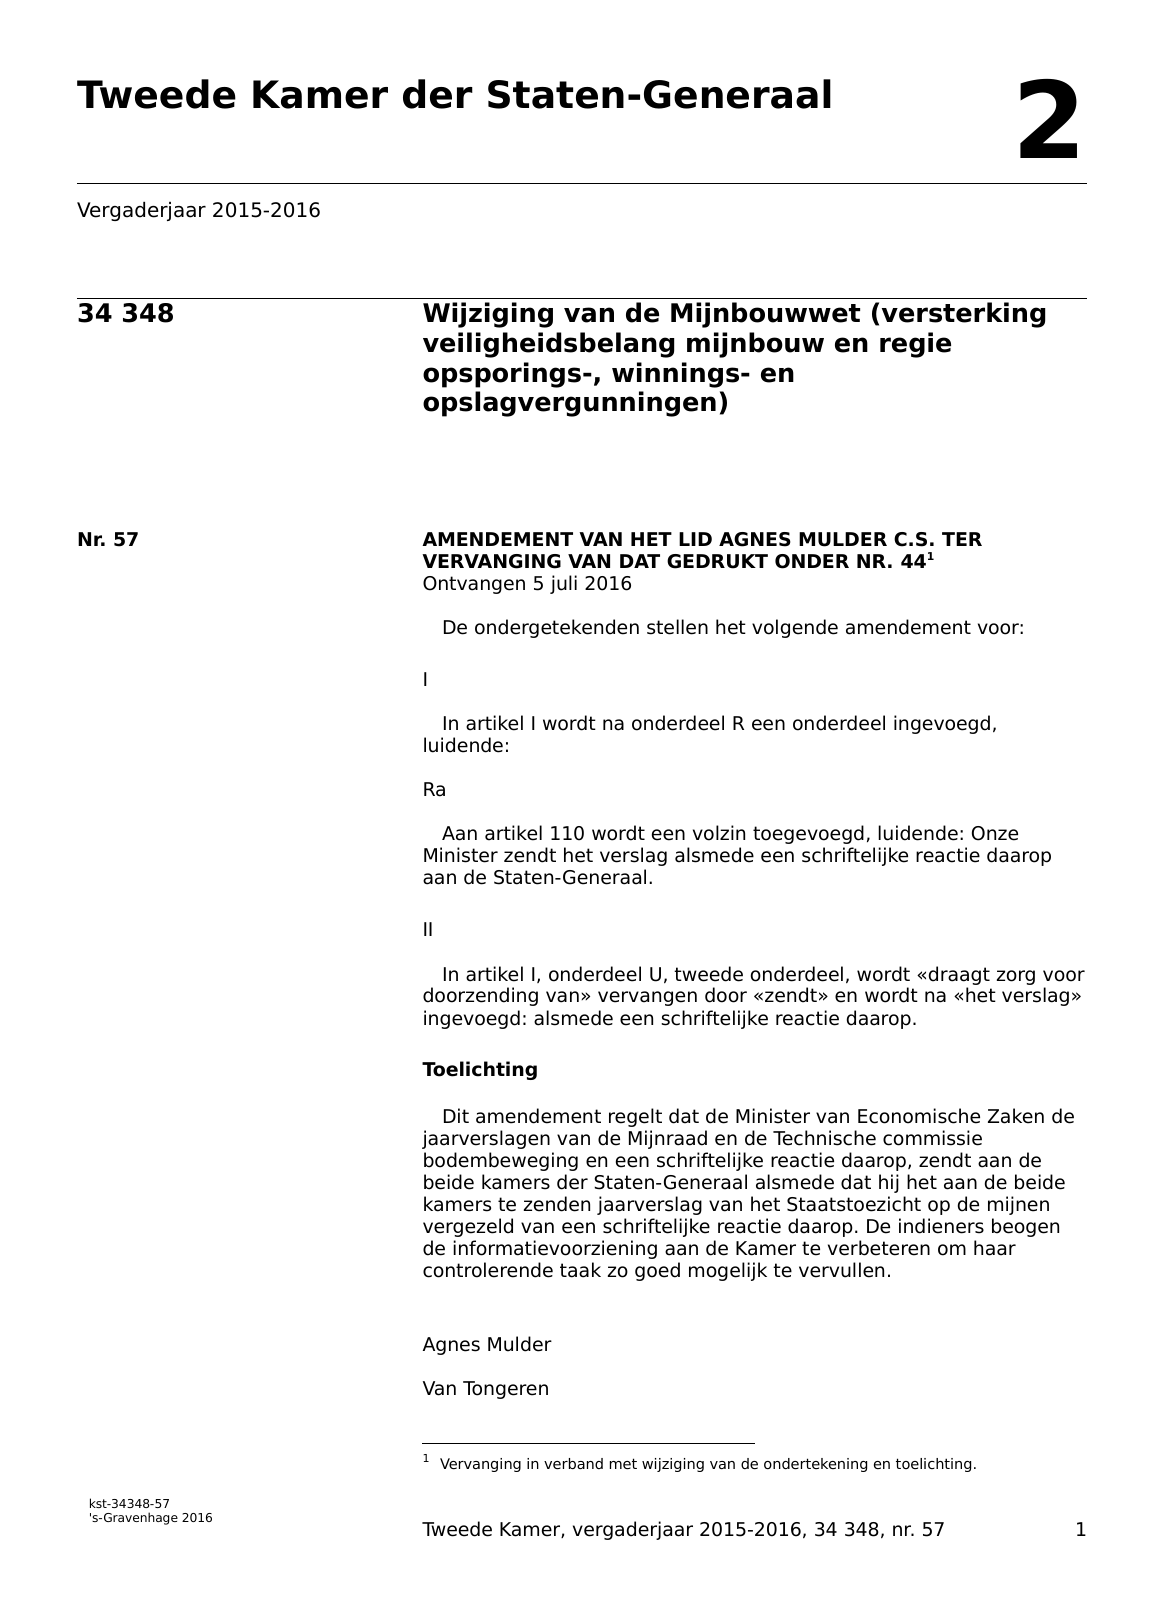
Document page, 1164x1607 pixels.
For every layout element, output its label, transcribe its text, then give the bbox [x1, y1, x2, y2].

text Dit amendement regelt dat de Minister van Economische Zaken de jaarverslagen van de Mijnraad en de Technische commissie bodembeweging en een schriftelijke reactie daarop, zendt aan de beide kamers der Staten-Generaal alsmede dat hij het aan de beide kamers te zenden jaarverslag van het Staatstoezicht op de mijnen vergezeld van een schriftelijke reactie daarop. De indieners beogen de informatievoorziening aan de Kamer te verbeteren om haar controlerende taak zo goed mogelijk te vervullen. [422, 1106, 1087, 1282]
table_header 2 [886, 59, 1087, 183]
text Ontvangen 5 juli 2016 [422, 573, 1087, 595]
text Vervanging in verband met wijziging van de ondertekening en toelichting. [422, 1452, 1087, 1474]
text kst-34348-57 [88, 1497, 323, 1511]
subtitle 34 348 Wijziging van de Mijnbouwwet (versterking veiligheidsbelang mijnbouw en regie opsporings-, winnings- en opslagvergunningen) [77, 299, 1087, 418]
subtitle Nr. 57 AMENDEMENT VAN HET LID AGNES MULDER C.S. TER VERVANGING VAN DAT GEDRUKT ONDER NR. 44 [77, 529, 1087, 573]
text De ondergetekenden stellen het volgende amendement voor: [422, 617, 1087, 639]
table_header Tweede Kamer der Staten-Generaal [77, 59, 886, 183]
table_cell Vergaderjaar 2015-2016 [77, 184, 1087, 298]
subtitle Toelichting [422, 1059, 1087, 1081]
text Ra [422, 779, 1087, 801]
text 's-Gravenhage 2016 [88, 1511, 323, 1525]
text In artikel I wordt na onderdeel R een onderdeel ingevoegd, luidende: [422, 713, 1087, 757]
subtitle I [422, 669, 1087, 691]
text In artikel I, onderdeel U, tweede onderdeel, wordt «draagt zorg voor doorzending van» vervangen door «zendt» en wordt na «het verslag» ingevoegd: alsmede een schriftelijke reactie daarop. [422, 963, 1087, 1029]
subtitle II [422, 919, 1087, 941]
text Agnes Mulder Van Tongeren [422, 1312, 1087, 1400]
text Aan artikel 110 wordt een volzin toegevoegd, luidende: Onze Minister zendt het verslag alsmede een schriftelijke reactie daarop aan de Staten-Generaal. [422, 823, 1087, 889]
